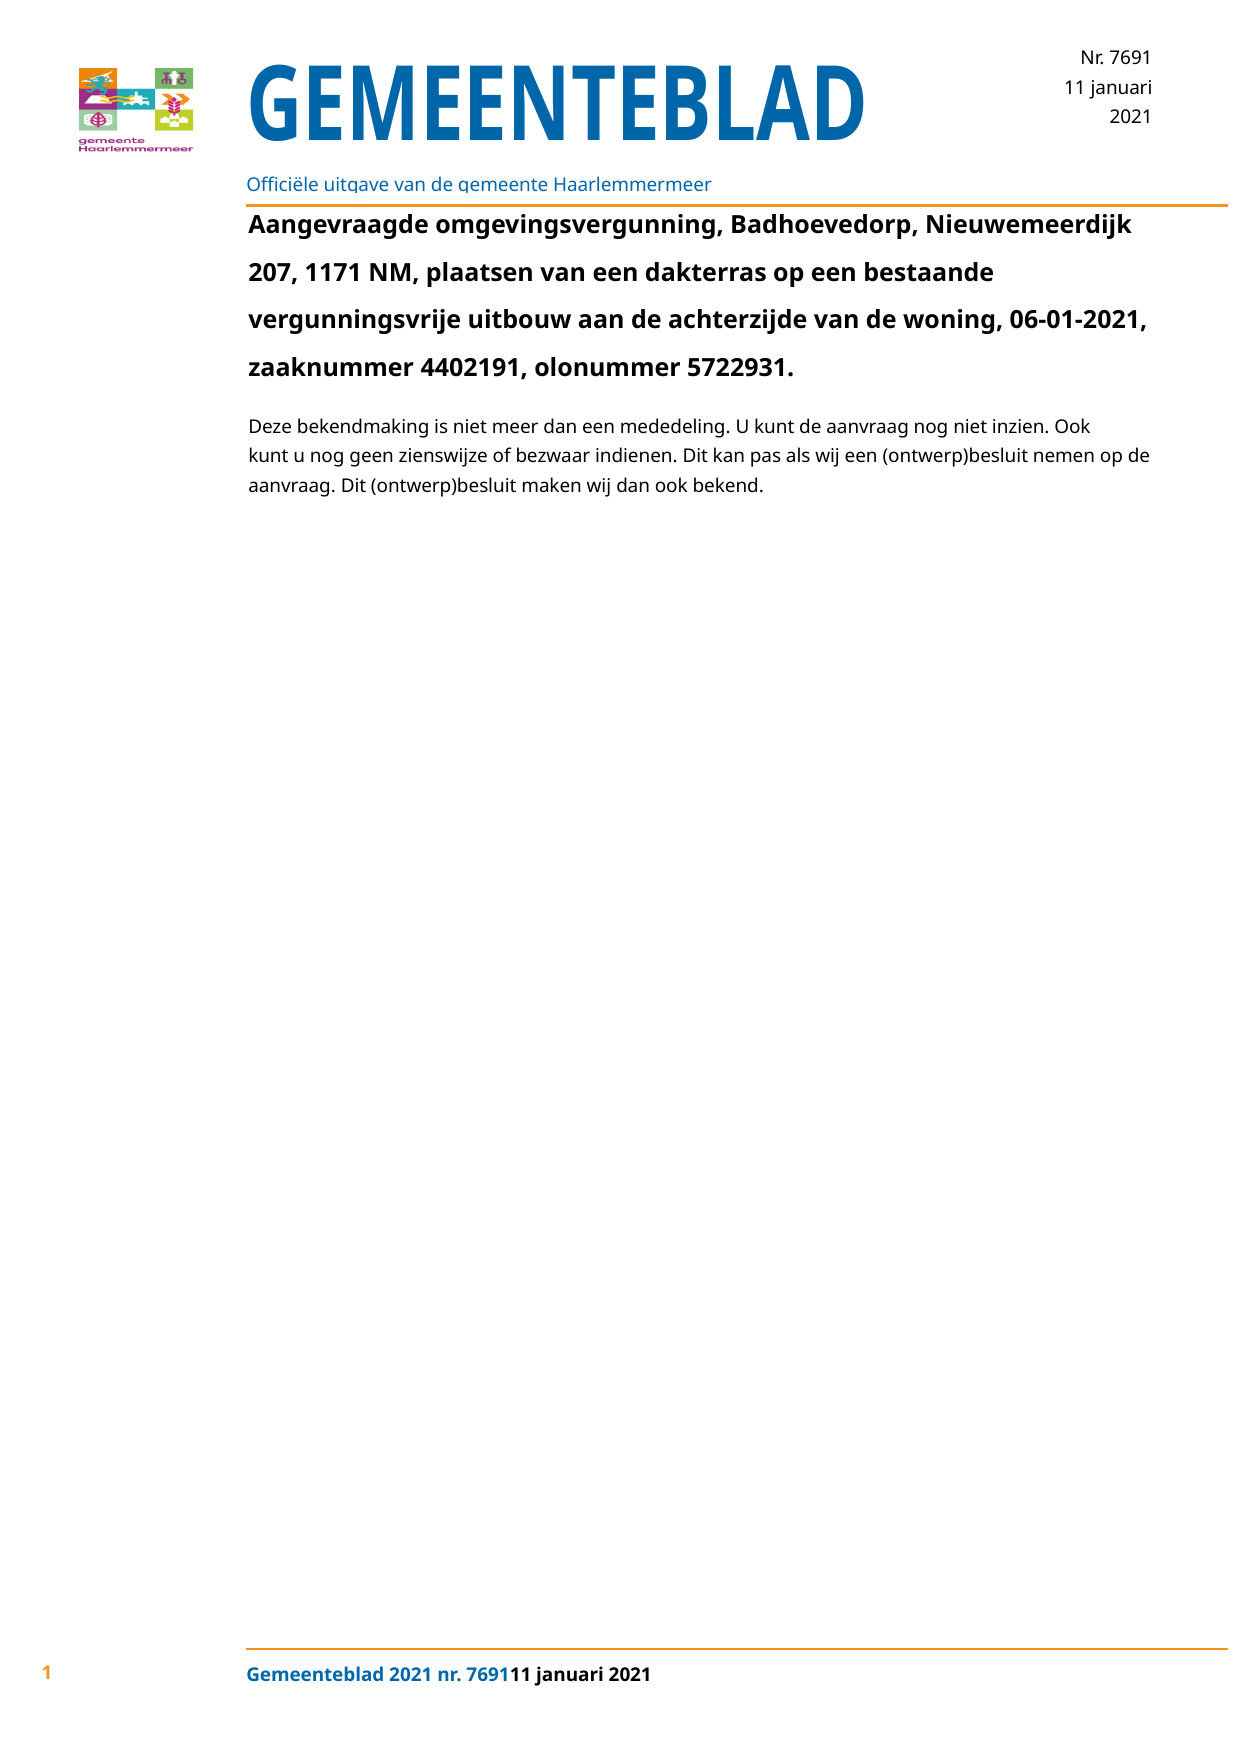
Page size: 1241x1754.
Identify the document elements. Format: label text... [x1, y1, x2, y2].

text Deze bekendmaking is niet meer dan een mededeling. U kunt de aanvraag nog niet inzien. Ook kunt u nog geen zienswijze of bezwaar indienen. Dit kan pas als wij een (ontwerp)besluit nemen op de aanvraag. Dit (ontwerp)besluit maken wij dan ook bekend. [248, 413, 1152, 498]
text Aangevraagde omgevingsvergunning, Badhoevedorp, Nieuwemeerdijk 207, 1171 NM, plaatsen van een dakterras op een bestaande vergunningsvrije uitbouw aan de achterzijde van de woning, 06-01-2021, zaaknummer 4402191, olonummer 5722931. [248, 207, 1152, 384]
picture [41, 47, 231, 172]
